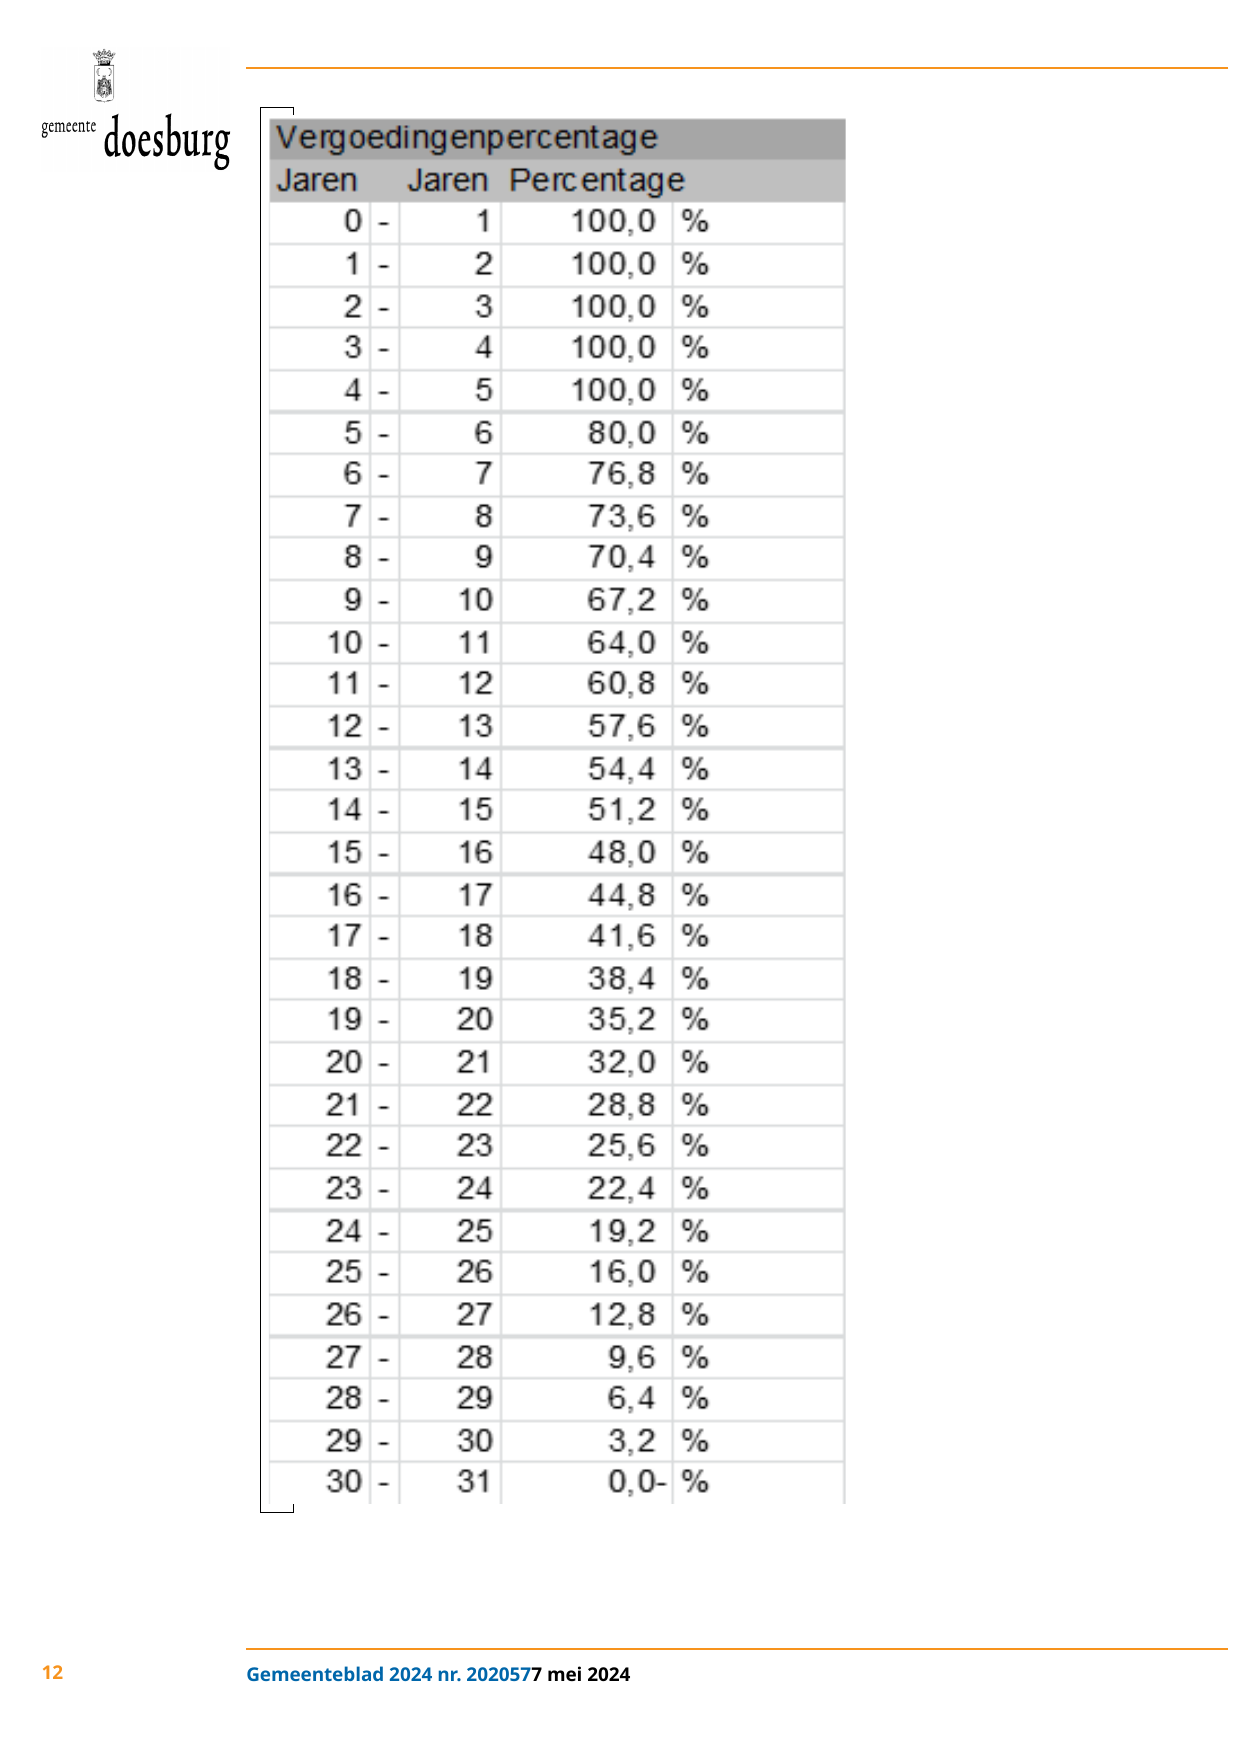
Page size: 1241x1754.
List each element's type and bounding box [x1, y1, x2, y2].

picture [41, 47, 231, 172]
picture [268, 115, 846, 1504]
